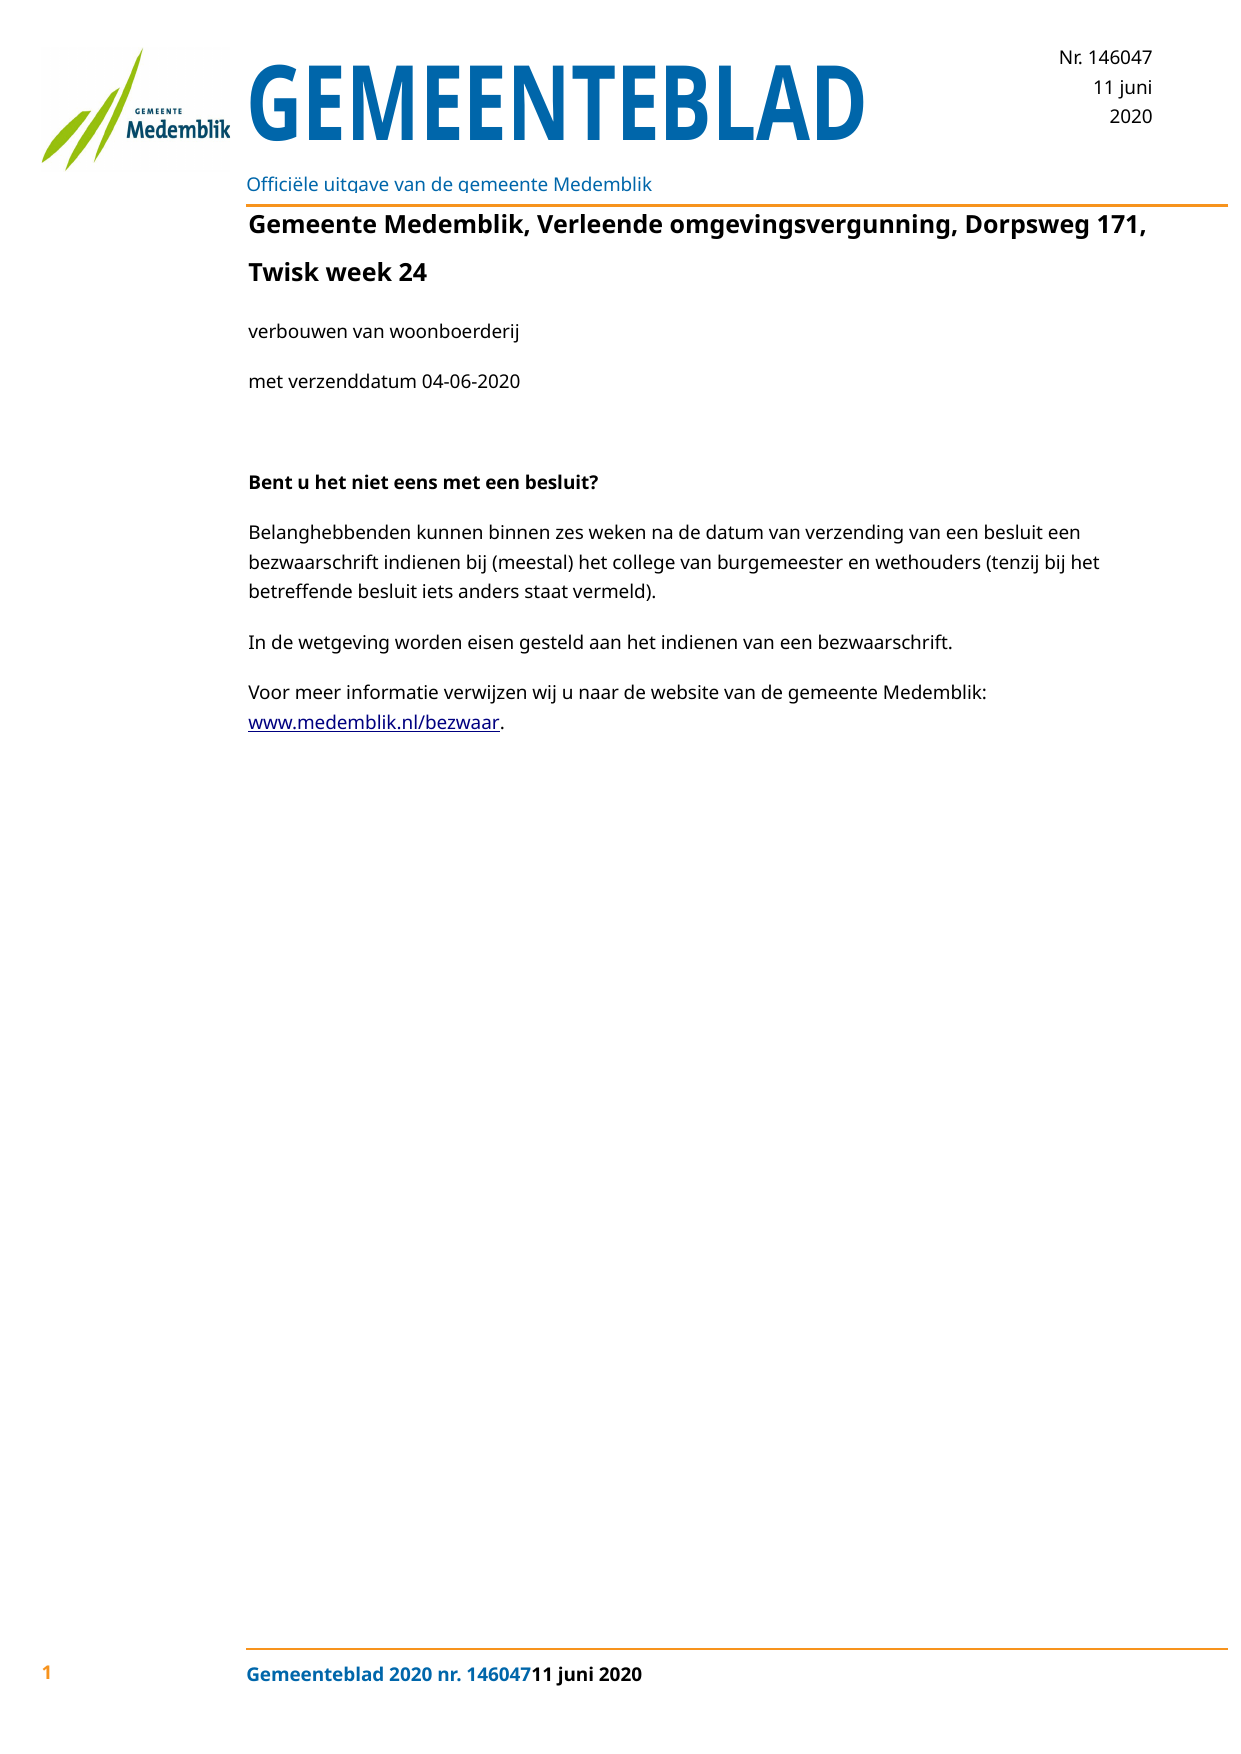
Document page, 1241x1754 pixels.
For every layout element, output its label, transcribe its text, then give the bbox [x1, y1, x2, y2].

text met verzenddatum 04-06-2020 [248, 368, 1152, 394]
text Belanghebbenden kunnen binnen zes weken na de datum van verzending van een besluit een bezwaarschrift indienen bij (meestal) het college van burgemeester en wethouders (tenzij bij het betreffende besluit iets anders staat vermeld). [248, 519, 1152, 604]
text In de wetgeving worden eisen gesteld aan het indienen van een bezwaarschrift. [248, 629, 1152, 655]
text Voor meer informatie verwijzen wij u naar de website van de gemeente Medemblik: www.medemblik.nl/bezwaar. [248, 679, 1152, 735]
picture [41, 47, 231, 172]
text verbouwen van woonboerderij [248, 318, 1152, 344]
text Bent u het niet eens met een besluit? [248, 469, 1152, 495]
text Gemeente Medemblik, Verleende omgevingsvergunning, Dorpsweg 171, Twisk week 24 [248, 207, 1152, 288]
